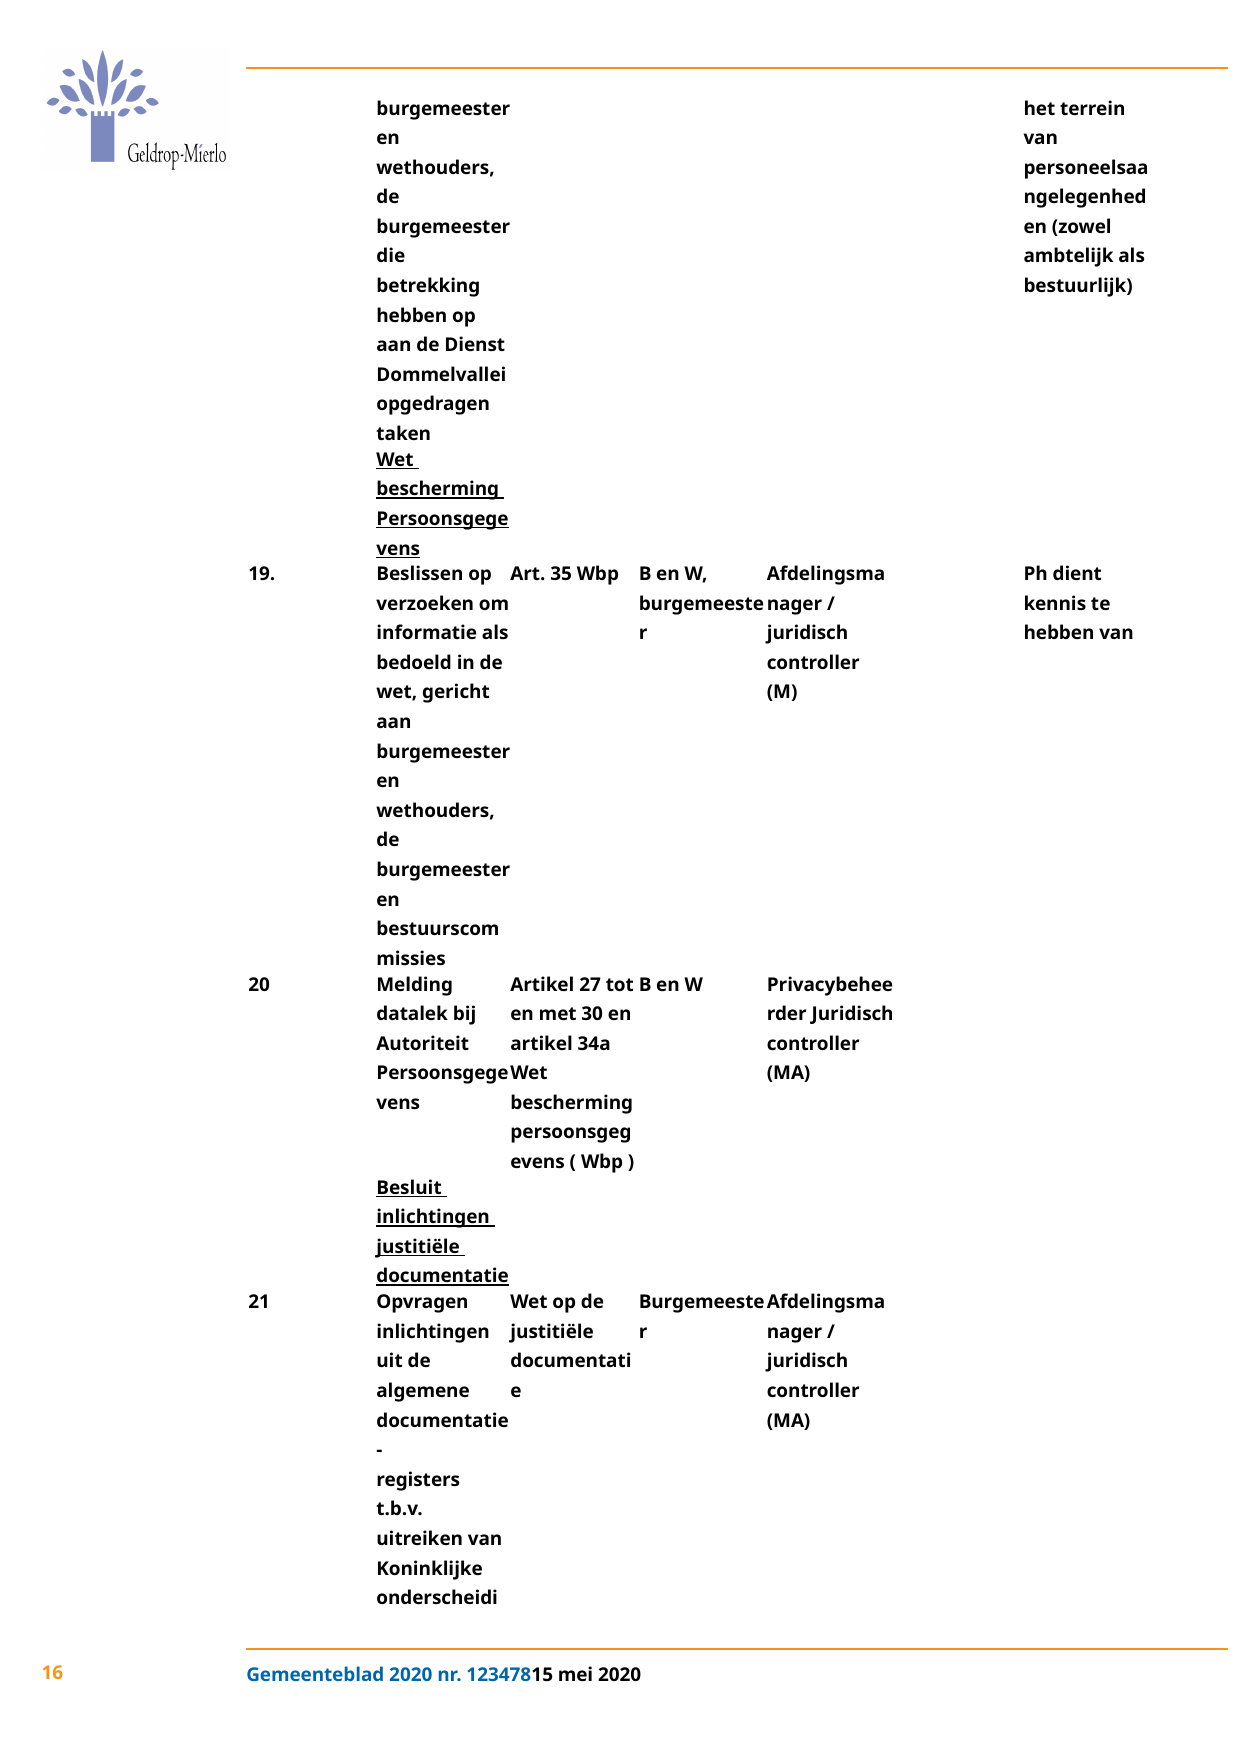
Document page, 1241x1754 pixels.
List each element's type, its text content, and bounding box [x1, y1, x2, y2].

table_cell Besluit inlichtingen justitiële documentatie [376, 1174, 510, 1288]
table_cell het terrein van personeelsaangelegenheden (zowel ambtelijk als bestuurlijk) [1023, 95, 1152, 446]
table_cell burgemeester en wethouders, de burgemeester die betrekking hebben op aan de Dienst Dommelvallei opgedragen taken [376, 95, 510, 446]
table_cell [248, 446, 376, 560]
table_cell Opvragen inlichtingen uit de algemene documentatie- registers t.b.v. uitreiken van Koninklijke onderscheidi [376, 1289, 510, 1610]
table_cell [895, 446, 1023, 560]
table_cell [1023, 1174, 1152, 1288]
table_cell 20 [248, 971, 376, 1174]
table_cell Burgemeester [639, 1289, 767, 1610]
table_cell [1023, 1289, 1152, 1610]
table_cell [248, 1174, 376, 1288]
table_cell B en W [639, 971, 767, 1174]
table_cell [767, 95, 895, 446]
table_cell Privacybeheerder Juridisch controller (MA) [767, 971, 895, 1174]
table_cell Wet bescherming Persoonsgegevens [376, 446, 510, 560]
table_cell [895, 1289, 1023, 1610]
table_cell Ph dient kennis te hebben van [1023, 560, 1152, 971]
table_cell Artikel 27 tot en met 30 en artikel 34a Wet bescherming persoonsgegevens ( Wbp ) [510, 971, 638, 1174]
table_cell 21 [248, 1289, 376, 1610]
table_cell Afdelingsmanager / juridisch controller (M) [767, 560, 895, 971]
table_cell [895, 95, 1023, 446]
table_cell [639, 95, 767, 446]
table_cell Art. 35 Wbp [510, 560, 638, 971]
table_cell [895, 971, 1023, 1174]
table_cell Wet op de justitiële documentatie [510, 1289, 638, 1610]
table_cell 19. [248, 560, 376, 971]
table_cell [767, 446, 895, 560]
table_cell Afdelingsmanager / juridisch controller (MA) [767, 1289, 895, 1610]
table_cell [510, 95, 638, 446]
table_cell [639, 1174, 767, 1288]
picture [41, 47, 231, 172]
table_cell [248, 95, 376, 446]
table_cell [510, 446, 638, 560]
table_cell [1023, 971, 1152, 1174]
table_cell [895, 1174, 1023, 1288]
table_cell [510, 1174, 638, 1288]
table_cell Beslissen op verzoeken om informatie als bedoeld in de wet, gericht aan burgemeester en wethouders, de burgemeester en bestuurscommissies [376, 560, 510, 971]
table_cell Melding datalek bij Autoriteit Persoonsgegevens [376, 971, 510, 1174]
table_cell [895, 560, 1023, 971]
table_cell [639, 446, 767, 560]
table_cell [1023, 446, 1152, 560]
table_cell B en W, burgemeester [639, 560, 767, 971]
table_cell [767, 1174, 895, 1288]
